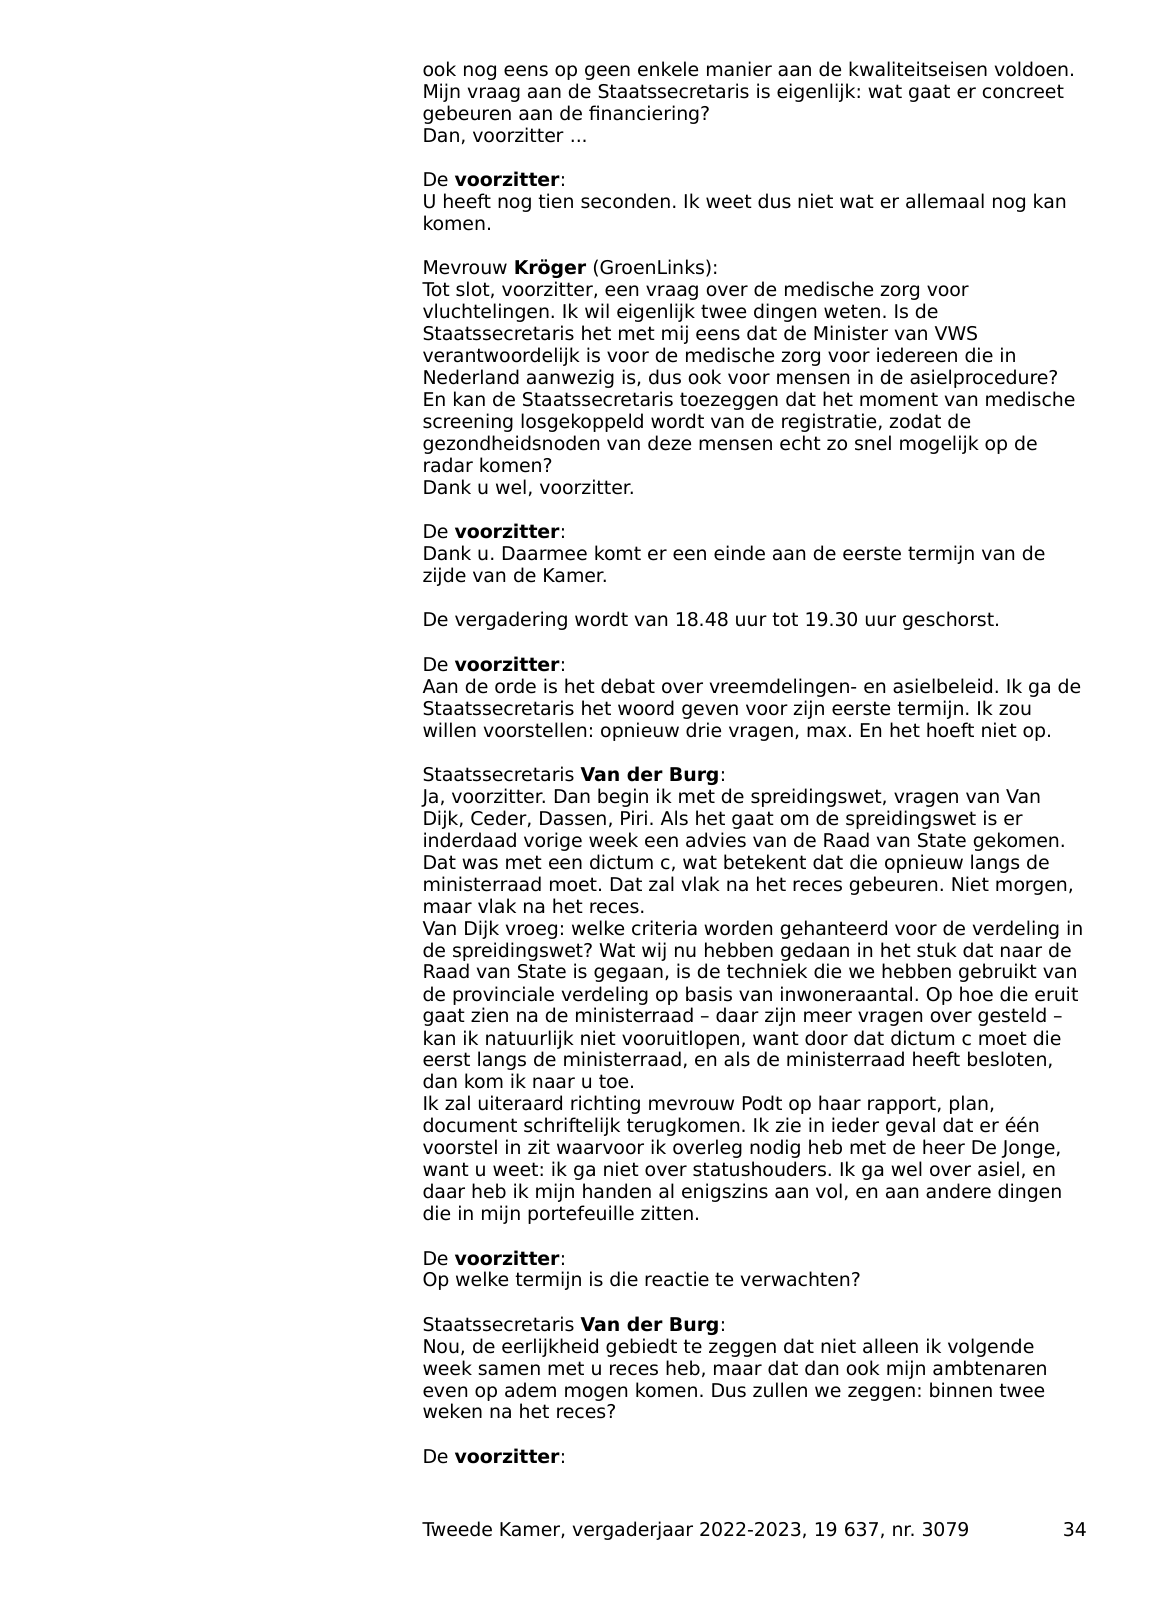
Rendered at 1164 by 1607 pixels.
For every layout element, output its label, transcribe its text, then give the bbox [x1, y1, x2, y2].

text Tot slot, voorzitter, een vraag over de medische zorg voor vluchtelingen. Ik wil eigenlijk twee dingen weten. Is de Staatssecretaris het met mij eens dat de Minister van VWS verantwoordelijk is voor de medische zorg voor iedereen die in Nederland aanwezig is, dus ook voor mensen in de asielprocedure? En kan de Staatssecretaris toezeggen dat het moment van medische screening losgekoppeld wordt van de registratie, zodat de gezondheidsnoden van deze mensen echt zo snel mogelijk op de radar komen? [422, 279, 1087, 477]
text Staatssecretaris Van der Burg: [422, 764, 1087, 786]
text De voorzitter: [422, 521, 1087, 543]
text ook nog eens op geen enkele manier aan de kwaliteitseisen voldoen. Mijn vraag aan de Staatssecretaris is eigenlijk: wat gaat er concreet gebeuren aan de financiering? [422, 59, 1087, 125]
text Ja, voorzitter. Dan begin ik met de spreidingswet, vragen van Van Dijk, Ceder, Dassen, Piri. Als het gaat om de spreidingswet is er inderdaad vorige week een advies van de Raad van State gekomen. Dat was met een dictum c, wat betekent dat die opnieuw langs de ministerraad moet. Dat zal vlak na het reces gebeuren. Niet morgen, maar vlak na het reces. [422, 786, 1087, 917]
text Mevrouw Kröger (GroenLinks): [422, 257, 1087, 279]
text Ik zal uiteraard richting mevrouw Podt op haar rapport, plan, document schriftelijk terugkomen. Ik zie in ieder geval dat er één voorstel in zit waarvoor ik overleg nodig heb met de heer De Jonge, want u weet: ik ga niet over statushouders. Ik ga wel over asiel, en daar heb ik mijn handen al enigszins aan vol, en aan andere dingen die in mijn portefeuille zitten. [422, 1093, 1087, 1225]
text Van Dijk vroeg: welke criteria worden gehanteerd voor de verdeling in de spreidingswet? Wat wij nu hebben gedaan in het stuk dat naar de Raad van State is gegaan, is de techniek die we hebben gebruikt van de provinciale verdeling op basis van inwoneraantal. Op hoe die eruit gaat zien na de ministerraad – daar zijn meer vragen over gesteld – kan ik natuurlijk niet vooruitlopen, want door dat dictum c moet die eerst langs de ministerraad, en als de ministerraad heeft besloten, dan kom ik naar u toe. [422, 917, 1087, 1093]
text De voorzitter: [422, 1247, 1087, 1269]
text Dan, voorzitter ... [422, 125, 1087, 147]
text De voorzitter: [422, 169, 1087, 191]
text Op welke termijn is die reactie te verwachten? [422, 1269, 1087, 1291]
text Dank u wel, voorzitter. [422, 477, 1087, 499]
text Aan de orde is het debat over vreemdelingen- en asielbeleid. Ik ga de Staatssecretaris het woord geven voor zijn eerste termijn. Ik zou willen voorstellen: opnieuw drie vragen, max. En het hoeft niet op. [422, 676, 1087, 741]
text De voorzitter: [422, 1446, 1087, 1468]
text Staatssecretaris Van der Burg: [422, 1313, 1087, 1336]
text U heeft nog tien seconden. Ik weet dus niet wat er allemaal nog kan komen. [422, 191, 1087, 235]
text Dank u. Daarmee komt er een einde aan de eerste termijn van de zijde van de Kamer. [422, 543, 1087, 587]
text Nou, de eerlijkheid gebiedt te zeggen dat niet alleen ik volgende week samen met u reces heb, maar dat dan ook mijn ambtenaren even op adem mogen komen. Dus zullen we zeggen: binnen twee weken na het reces? [422, 1336, 1087, 1423]
text De voorzitter: [422, 653, 1087, 676]
text De vergadering wordt van 18.48 uur tot 19.30 uur geschorst. [422, 609, 1087, 631]
